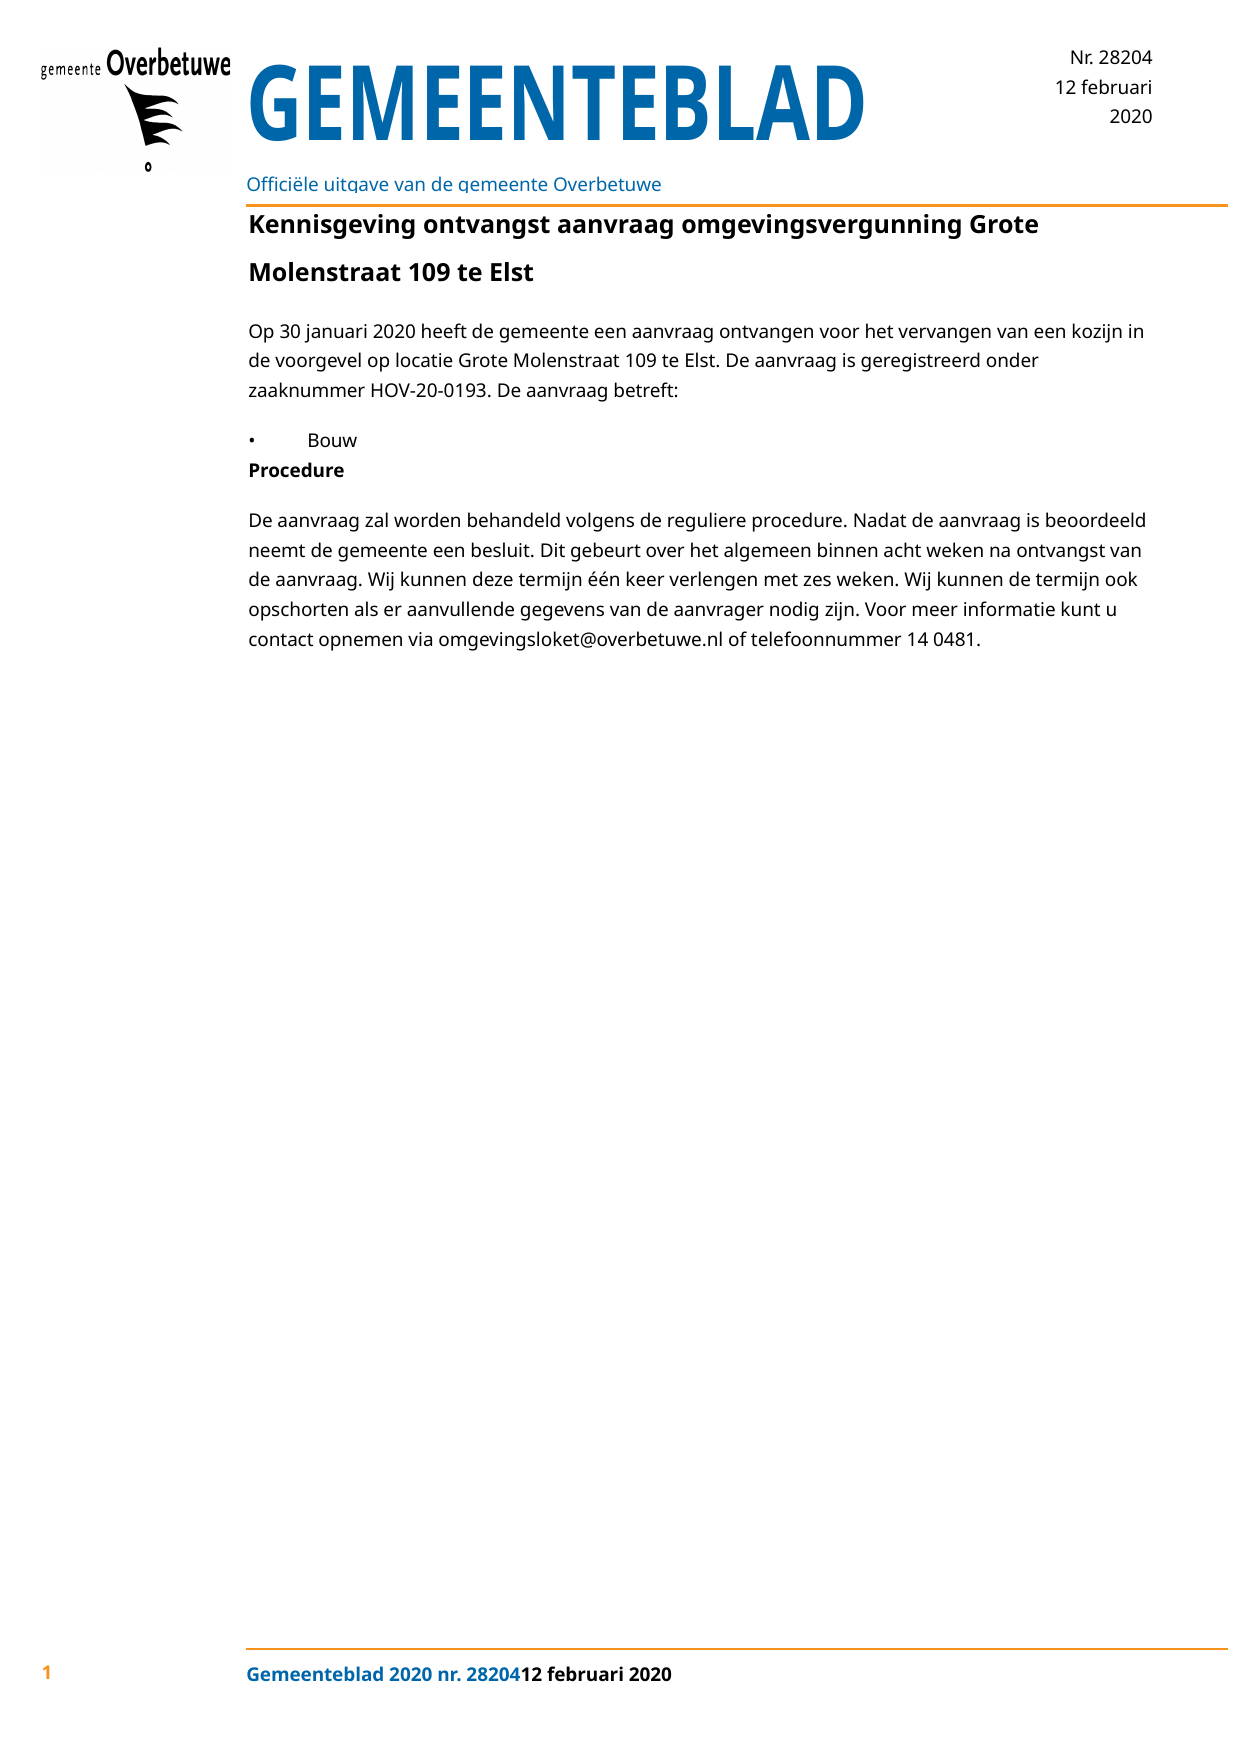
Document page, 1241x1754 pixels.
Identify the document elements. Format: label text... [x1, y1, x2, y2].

text Kennisgeving ontvangst aanvraag omgevingsvergunning Grote Molenstraat 109 te Elst [248, 207, 1152, 288]
picture [41, 47, 231, 172]
text Op 30 januari 2020 heeft de gemeente een aanvraag ontvangen voor het vervangen van een kozijn in de voorgevel op locatie Grote Molenstraat 109 te Elst. De aanvraag is geregistreerd onder zaaknummer HOV-20-0193. De aanvraag betreft: [248, 318, 1152, 403]
list Bouw [248, 427, 1152, 453]
text De aanvraag zal worden behandeld volgens de reguliere procedure. Nadat de aanvraag is beoordeeld neemt de gemeente een besluit. Dit gebeurt over het algemeen binnen acht weken na ontvangst van de aanvraag. Wij kunnen deze termijn één keer verlengen met zes weken. Wij kunnen de termijn ook opschorten als er aanvullende gegevens van de aanvrager nodig zijn. Voor meer informatie kunt u contact opnemen via omgevingsloket@overbetuwe.nl of telefoonnummer 14 0481. [248, 507, 1152, 652]
text Procedure [248, 457, 1152, 483]
